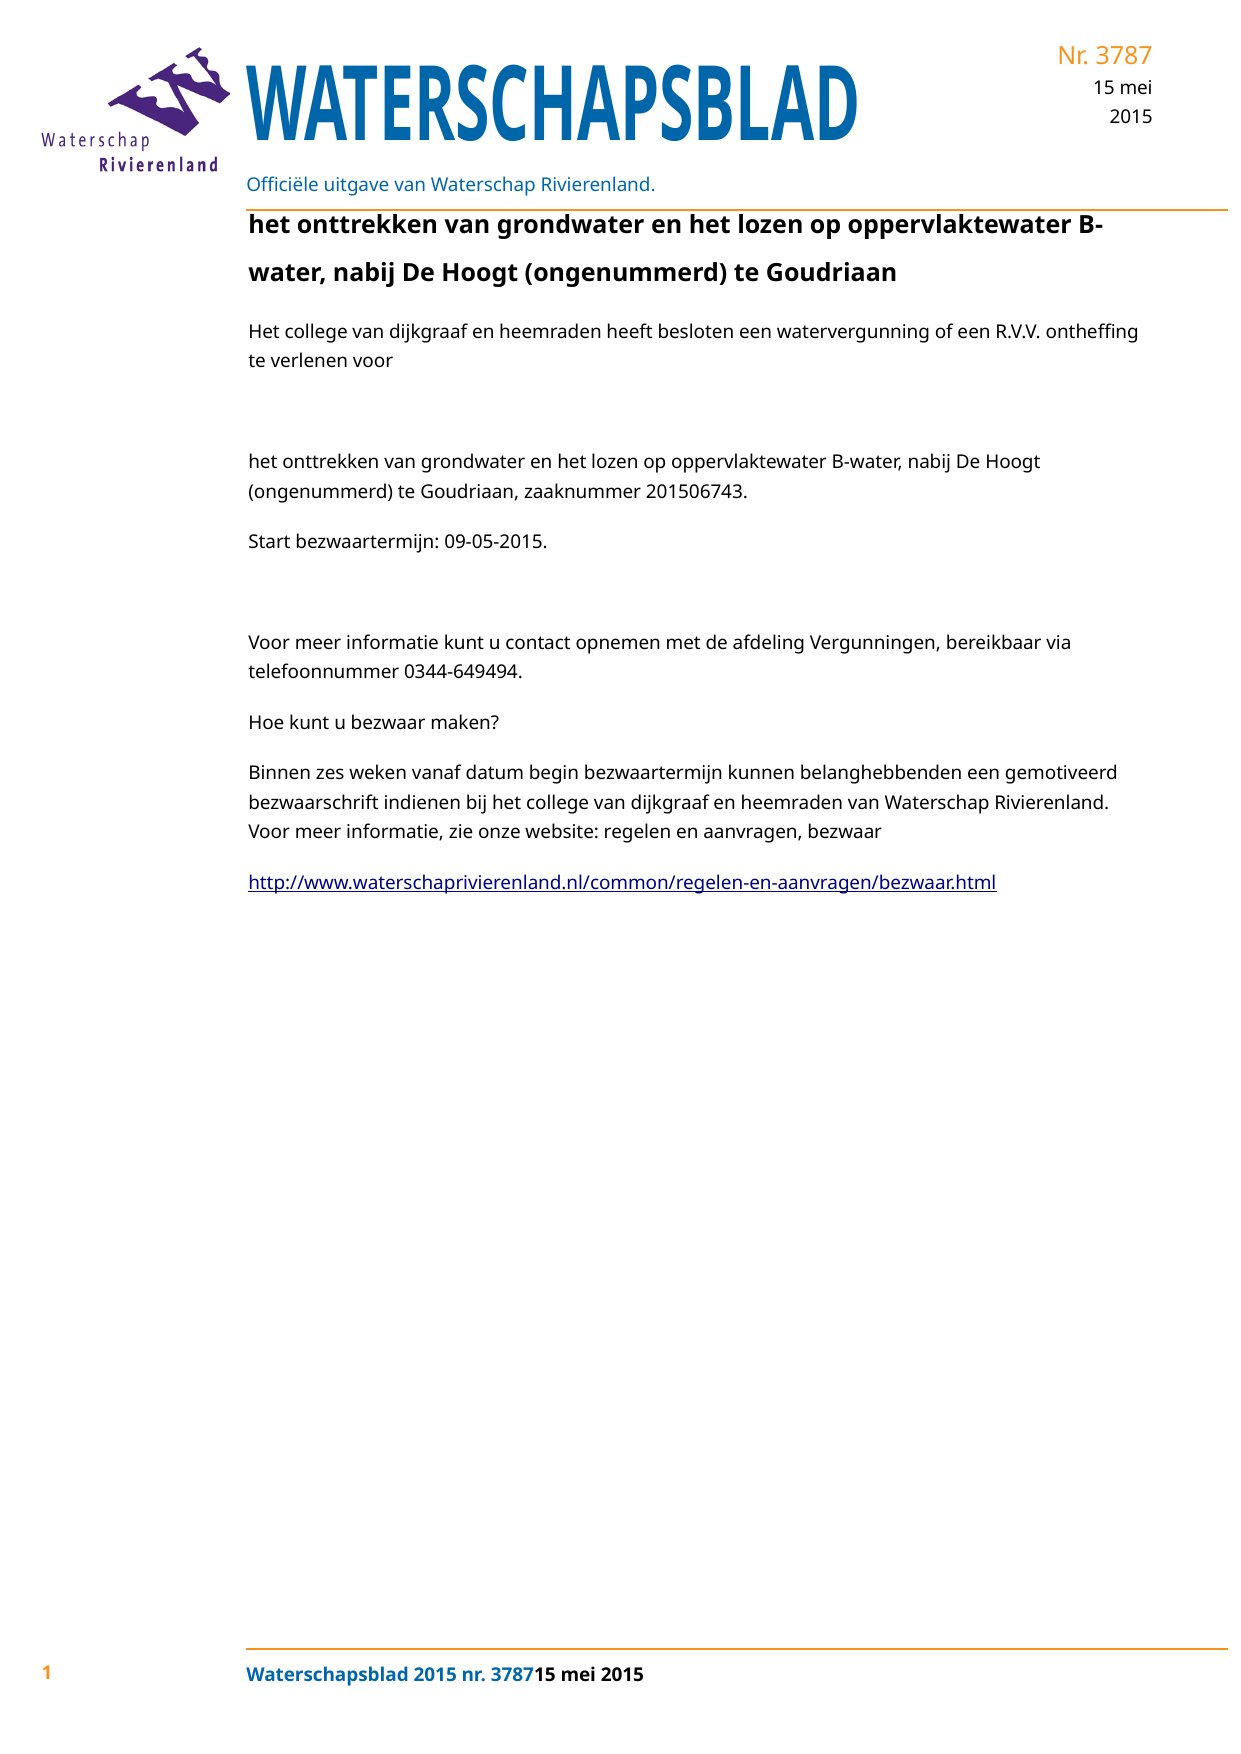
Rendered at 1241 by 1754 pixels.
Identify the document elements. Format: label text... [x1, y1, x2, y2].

text Hoe kunt u bezwaar maken? [248, 709, 1152, 735]
text het onttrekken van grondwater en het lozen op oppervlaktewater B-water, nabij De Hoogt (ongenummerd) te Goudriaan, zaaknummer 201506743. [248, 448, 1152, 504]
picture [41, 47, 231, 172]
text Start bezwaartermijn: 09-05-2015. [248, 528, 1152, 554]
text http://www.waterschaprivierenland.nl/common/regelen-en-aanvragen/bezwaar.html [248, 869, 1152, 895]
text het onttrekken van grondwater en het lozen op oppervlaktewater B-water, nabij De Hoogt (ongenummerd) te Goudriaan [248, 211, 1152, 288]
text Het college van dijkgraaf en heemraden heeft besloten een watervergunning of een R.V.V. ontheffing te verlenen voor [248, 318, 1152, 373]
text Binnen zes weken vanaf datum begin bezwaartermijn kunnen belanghebbenden een gemotiveerd bezwaarschrift indienen bij het college van dijkgraaf en heemraden van Waterschap Rivierenland. Voor meer informatie, zie onze website: regelen en aanvragen, bezwaar [248, 759, 1152, 844]
text Voor meer informatie kunt u contact opnemen met de afdeling Vergunningen, bereikbaar via telefoonnummer 0344-649494. [248, 629, 1152, 684]
